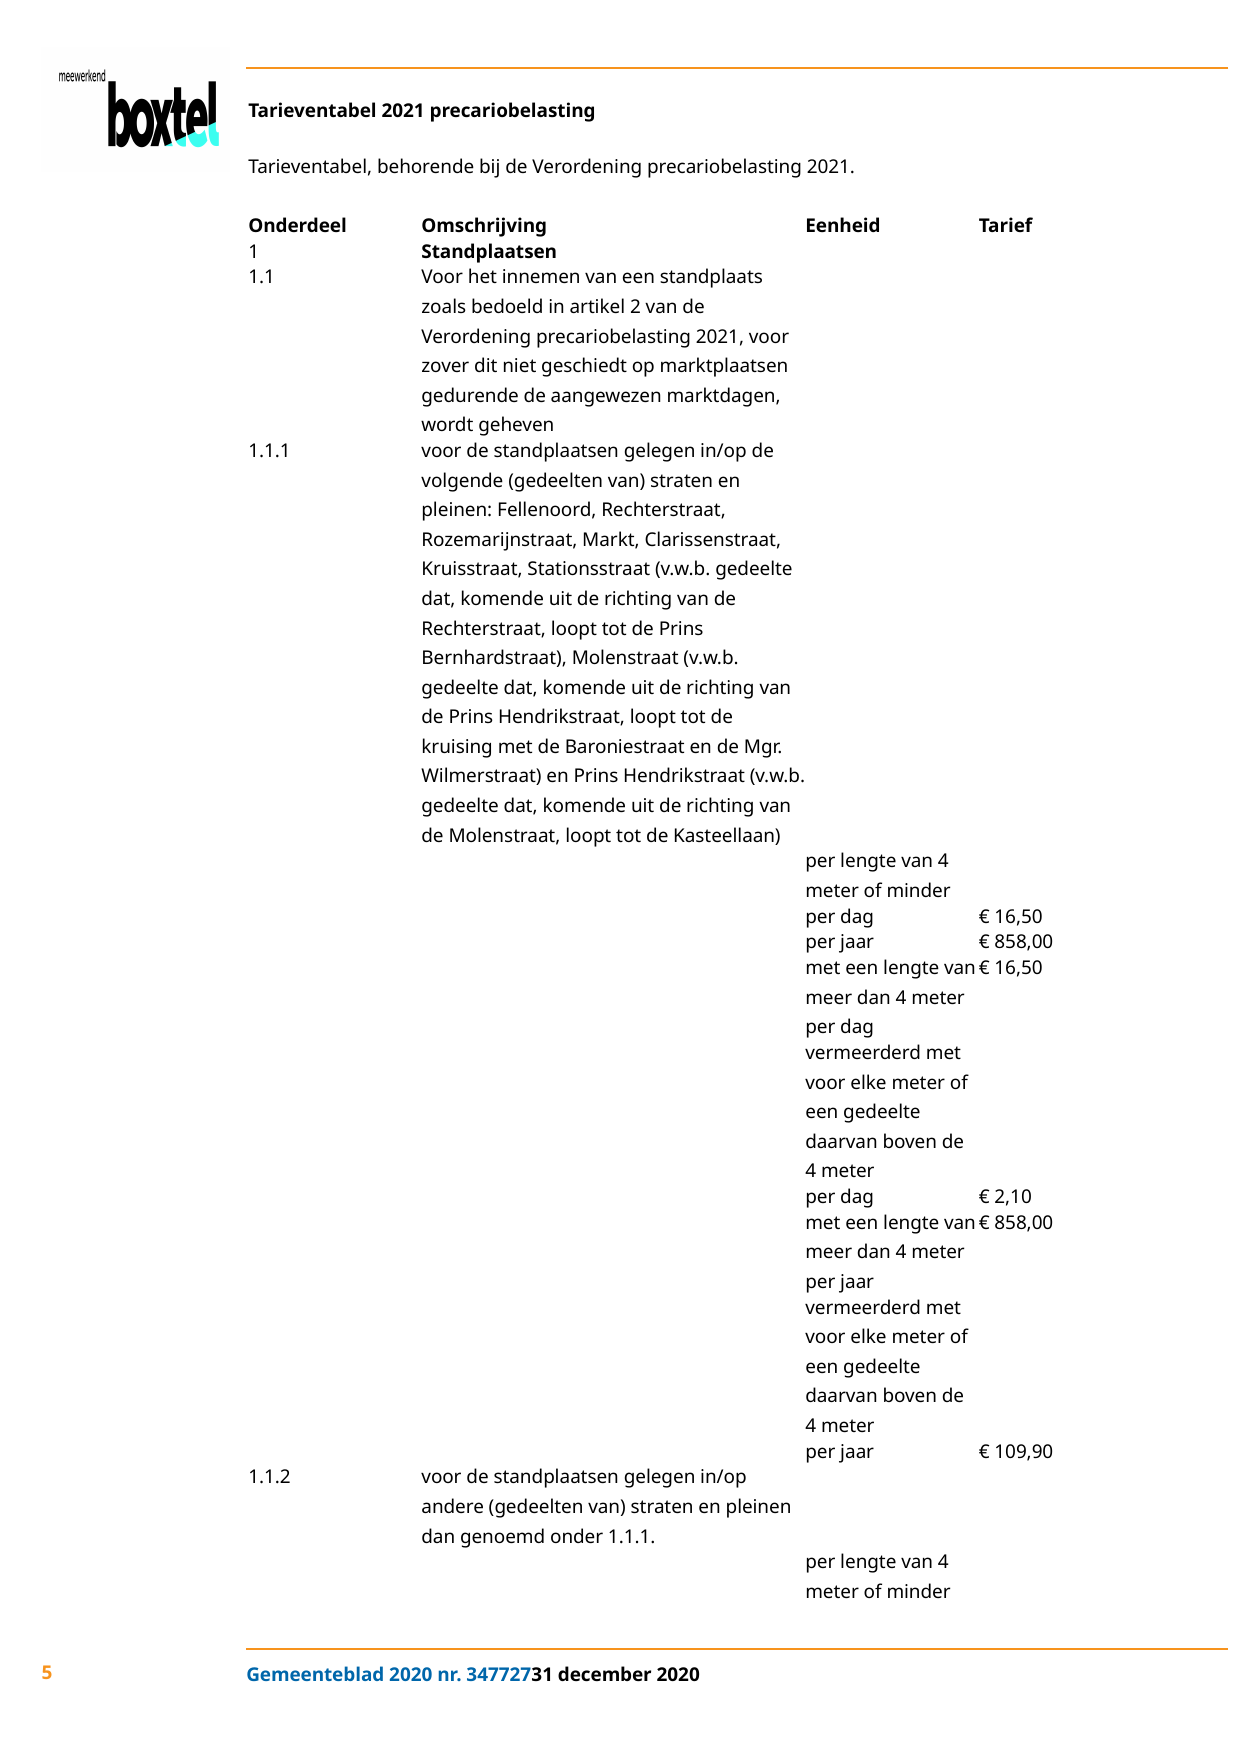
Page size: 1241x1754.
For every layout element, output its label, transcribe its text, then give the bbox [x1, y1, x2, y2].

table_cell € 16,50 [979, 954, 1152, 1039]
text Tarieventabel 2021 precariobelasting [248, 95, 1152, 123]
table_cell [805, 437, 978, 848]
table_cell [248, 1183, 421, 1209]
table_cell € 858,00 [979, 1209, 1152, 1294]
table_cell voor de standplaatsen gelegen in/op de volgende (gedeelten van) straten en pleinen: Fellenoord, Rechterstraat, Rozemarijnstraat, Markt, Clarissenstraat, Kruisstraat, Stationsstraat (v.w.b. gedeelte dat, komende uit de richting van de Rechterstraat, loopt tot de Prins Bernhardstraat), Molenstraat (v.w.b. gedeelte dat, komende uit de richting van de Prins Hendrikstraat, loopt tot de kruising met de Baroniestraat en de Mgr. Wilmerstraat) en Prins Hendrikstraat (v.w.b. gedeelte dat, komende uit de richting van de Molenstraat, loopt tot de Kasteellaan) [421, 437, 805, 848]
table_cell [248, 1209, 421, 1294]
table_cell vermeerderd met voor elke meter of een gedeelte daarvan boven de 4 meter [805, 1039, 978, 1183]
table_cell 1.1.2 [248, 1464, 421, 1549]
table_cell [805, 238, 978, 264]
table_cell per dag [805, 1183, 978, 1209]
table_cell [248, 848, 421, 903]
table_cell [248, 1549, 421, 1604]
table_cell [421, 1183, 805, 1209]
table_cell [979, 1039, 1152, 1183]
table_cell voor de standplaatsen gelegen in/op andere (gedeelten van) straten en pleinen dan genoemd onder 1.1.1. [421, 1464, 805, 1549]
table_cell [248, 1438, 421, 1464]
table_cell met een lengte van meer dan 4 meter per jaar [805, 1209, 978, 1294]
table_cell Standplaatsen [421, 238, 805, 264]
table_cell vermeerderd met voor elke meter of een gedeelte daarvan boven de 4 meter [805, 1294, 978, 1438]
table_header Tarief [979, 212, 1152, 238]
table_cell [248, 1294, 421, 1438]
table_cell € 858,00 [979, 929, 1152, 954]
table_cell [248, 929, 421, 954]
table_cell [421, 1438, 805, 1464]
table_cell [979, 1294, 1152, 1438]
table_header Eenheid [805, 212, 978, 238]
table_cell [421, 848, 805, 903]
table_cell 1.1.1 [248, 437, 421, 848]
table_cell [421, 1039, 805, 1183]
table_cell per lengte van 4 meter of minder [805, 1549, 978, 1604]
table_header Omschrijving [421, 212, 805, 238]
table_cell [421, 954, 805, 1039]
table_cell per jaar [805, 1438, 978, 1464]
table_cell [979, 264, 1152, 437]
table_cell [979, 1549, 1152, 1604]
table_cell [421, 1209, 805, 1294]
table_header Onderdeel [248, 212, 421, 238]
table_cell € 109,90 [979, 1438, 1152, 1464]
table_cell [248, 954, 421, 1039]
table_cell [805, 1464, 978, 1549]
table_cell [248, 903, 421, 929]
table_cell [979, 848, 1152, 903]
table_cell 1 [248, 238, 421, 264]
table_cell [421, 1549, 805, 1604]
table_cell per dag [805, 903, 978, 929]
table_cell Voor het innemen van een standplaats zoals bedoeld in artikel 2 van de Verordening precariobelasting 2021, voor zover dit niet geschiedt op marktplaatsen gedurende de aangewezen marktdagen, wordt geheven [421, 264, 805, 437]
table_cell 1.1 [248, 264, 421, 437]
table_cell per jaar [805, 929, 978, 954]
table_cell € 16,50 [979, 903, 1152, 929]
table_cell [979, 1464, 1152, 1549]
table_cell [979, 238, 1152, 264]
picture [41, 47, 231, 172]
table_cell [421, 929, 805, 954]
table_cell [248, 1039, 421, 1183]
table_cell met een lengte van meer dan 4 meter per dag [805, 954, 978, 1039]
table_cell [805, 264, 978, 437]
table_cell [421, 903, 805, 929]
table_cell per lengte van 4 meter of minder [805, 848, 978, 903]
table_cell € 2,10 [979, 1183, 1152, 1209]
text Tarieventabel, behorende bij de Verordening precariobelasting 2021. [248, 153, 1152, 179]
table_cell [979, 437, 1152, 848]
table_cell [421, 1294, 805, 1438]
